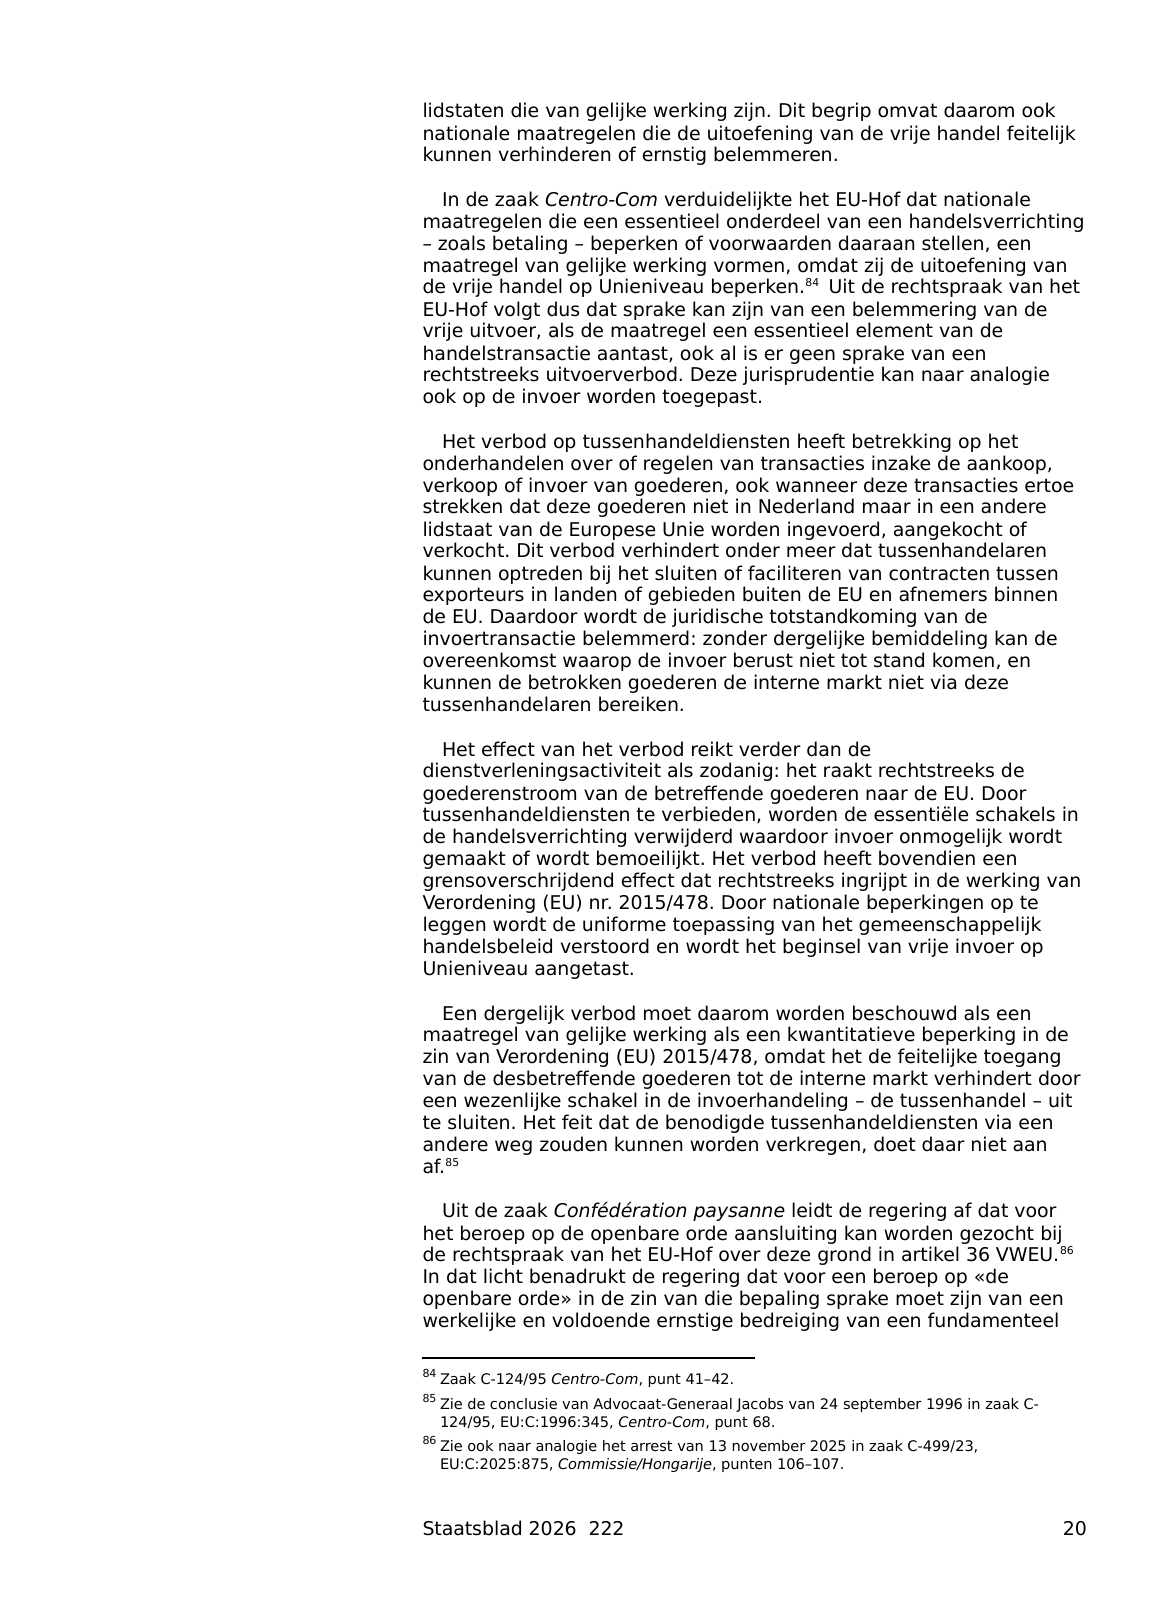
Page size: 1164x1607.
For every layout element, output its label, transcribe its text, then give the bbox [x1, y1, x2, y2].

text In de zaak Centro-Com verduidelijkte het EU-Hof dat nationale maatregelen die een essentieel onderdeel van een handelsverrichting – zoals betaling – beperken of voorwaarden daaraan stellen, een maatregel van gelijke werking vormen, omdat zij de uitoefening van de vrije handel op Unieniveau beperken. Uit de rechtspraak van het EU-Hof volgt dus dat sprake kan zijn van een belemmering van de vrije uitvoer, als de maatregel een essentieel element van de handelstransactie aantast, ook al is er geen sprake van een rechtstreeks uitvoerverbod. Deze jurisprudentie kan naar analogie ook op de invoer worden toegepast. [422, 188, 1087, 408]
text Uit de zaak Confédération paysanne leidt de regering af dat voor het beroep op de openbare orde aansluiting kan worden gezocht bij de rechtspraak van het EU-Hof over deze grond in artikel 36 VWEU. In dat licht benadrukt de regering dat voor een beroep op «de openbare orde» in de zin van die bepaling sprake moet zijn van een werkelijke en voldoende ernstige bedreiging van een fundamenteel [422, 1200, 1087, 1332]
text Zaak C-124/95 Centro-Com, punt 41–42. [422, 1367, 1087, 1389]
text Zie ook naar analogie het arrest van 13 november 2025 in zaak C-499/23, EU:C:2025:875, Commissie/Hongarije, punten 106–107. [422, 1434, 1087, 1473]
text Het effect van het verbod reikt verder dan de dienstverleningsactiviteit als zodanig: het raakt rechtstreeks de goederenstroom van de betreffende goederen naar de EU. Door tussenhandeldiensten te verbieden, worden de essentiële schakels in de handelsverrichting verwijderd waardoor invoer onmogelijk wordt gemaakt of wordt bemoeilijkt. Het verbod heeft bovendien een grensoverschrijdend effect dat rechtstreeks ingrijpt in de werking van Verordening (EU) nr. 2015/478. Door nationale beperkingen op te leggen wordt de uniforme toepassing van het gemeenschappelijk handelsbeleid verstoord en wordt het beginsel van vrije invoer op Unieniveau aangetast. [422, 738, 1087, 980]
text Zie de conclusie van Advocaat-Generaal Jacobs van 24 september 1996 in zaak C-124/95, EU:C:1996:345, Centro-Com, punt 68. [422, 1392, 1087, 1431]
text lidstaten die van gelijke werking zijn. Dit begrip omvat daarom ook nationale maatregelen die de uitoefening van de vrije handel feitelijk kunnen verhinderen of ernstig belemmeren. [422, 100, 1087, 166]
text Een dergelijk verbod moet daarom worden beschouwd als een maatregel van gelijke werking als een kwantitatieve beperking in de zin van Verordening (EU) 2015/478, omdat het de feitelijke toegang van de desbetreffende goederen tot de interne markt verhindert door een wezenlijke schakel in de invoerhandeling – de tussenhandel – uit te sluiten. Het feit dat de benodigde tussenhandeldiensten via een andere weg zouden kunnen worden verkregen, doet daar niet aan af. [422, 1002, 1087, 1178]
text Het verbod op tussenhandeldiensten heeft betrekking op het onderhandelen over of regelen van transacties inzake de aankoop, verkoop of invoer van goederen, ook wanneer deze transacties ertoe strekken dat deze goederen niet in Nederland maar in een andere lidstaat van de Europese Unie worden ingevoerd, aangekocht of verkocht. Dit verbod verhindert onder meer dat tussenhandelaren kunnen optreden bij het sluiten of faciliteren van contracten tussen exporteurs in landen of gebieden buiten de EU en afnemers binnen de EU. Daardoor wordt de juridische totstandkoming van de invoertransactie belemmerd: zonder dergelijke bemiddeling kan de overeenkomst waarop de invoer berust niet tot stand komen, en kunnen de betrokken goederen de interne markt niet via deze tussenhandelaren bereiken. [422, 431, 1087, 716]
